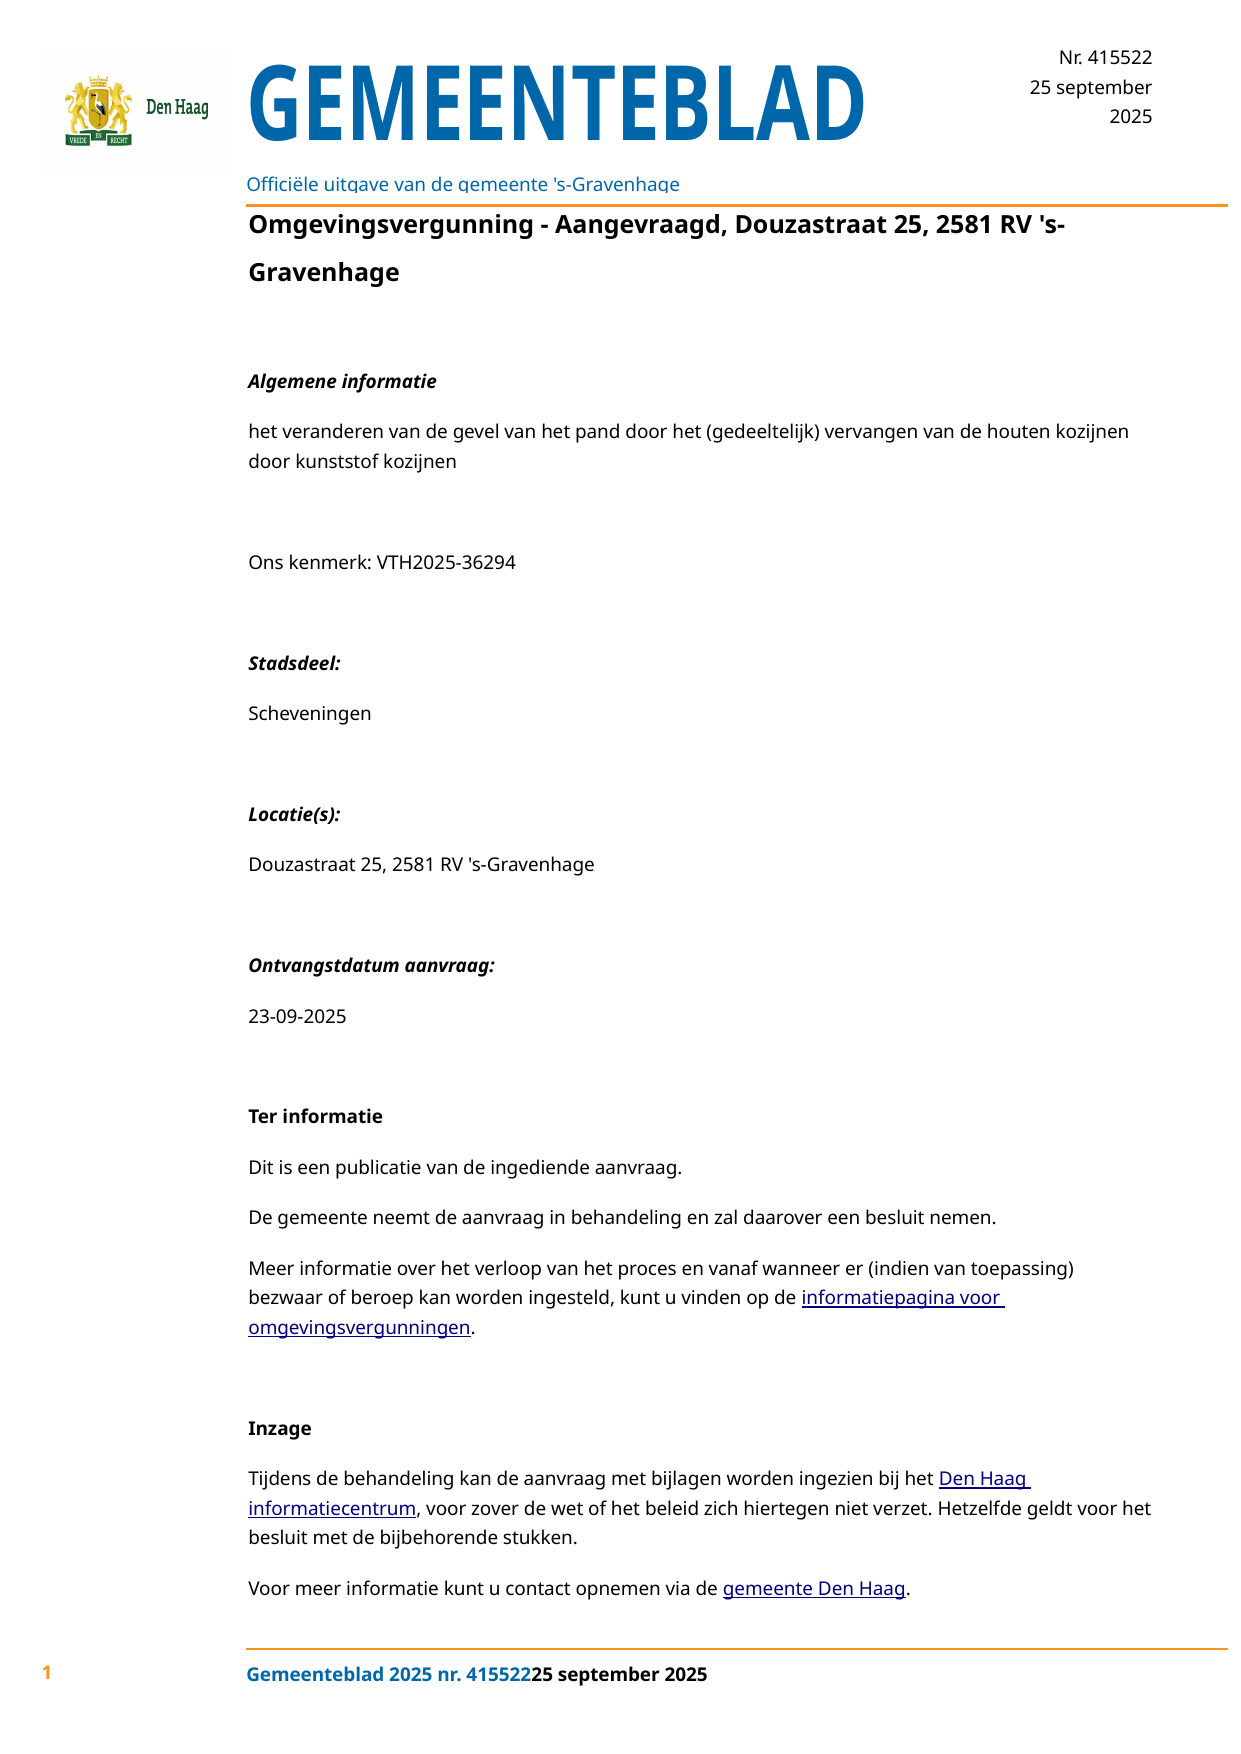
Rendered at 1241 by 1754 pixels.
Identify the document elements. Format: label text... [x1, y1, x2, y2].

text Douzastraat 25, 2581 RV 's-Gravenhage [248, 852, 1152, 877]
text Tijdens de behandeling kan de aanvraag met bijlagen worden ingezien bij het Den Haag informatiecentrum, voor zover de wet of het beleid zich hiertegen niet verzet. Hetzelfde geldt voor het besluit met de bijbehorende stukken. [248, 1465, 1152, 1550]
text Inzage [248, 1415, 1152, 1441]
text het veranderen van de gevel van het pand door het (gedeeltelijk) vervangen van de houten kozijnen door kunststof kozijnen [248, 419, 1152, 474]
text Ons kenmerk: VTH2025-36294 [248, 549, 1152, 575]
picture [41, 47, 231, 172]
text Scheveningen [248, 700, 1152, 726]
text Ter informatie [248, 1104, 1152, 1129]
text Ontvangstdatum aanvraag: [248, 952, 1152, 978]
text Stadsdeel: [248, 650, 1152, 676]
text Omgevingsvergunning - Aangevraagd, Douzastraat 25, 2581 RV 's-Gravenhage [248, 207, 1152, 288]
text Algemene informatie [248, 368, 1152, 394]
text Meer informatie over het verloop van het proces en vanaf wanneer er (indien van toepassing) bezwaar of beroep kan worden ingesteld, kunt u vinden op de informatiepagina voor omgevingsvergunningen. [248, 1255, 1152, 1340]
text De gemeente neemt de aanvraag in behandeling en zal daarover een besluit nemen. [248, 1204, 1152, 1230]
text 23-09-2025 [248, 1003, 1152, 1029]
text Locatie(s): [248, 801, 1152, 827]
text Voor meer informatie kunt u contact opnemen via de gemeente Den Haag. [248, 1575, 1152, 1601]
text Dit is een publicatie van de ingediende aanvraag. [248, 1154, 1152, 1180]
